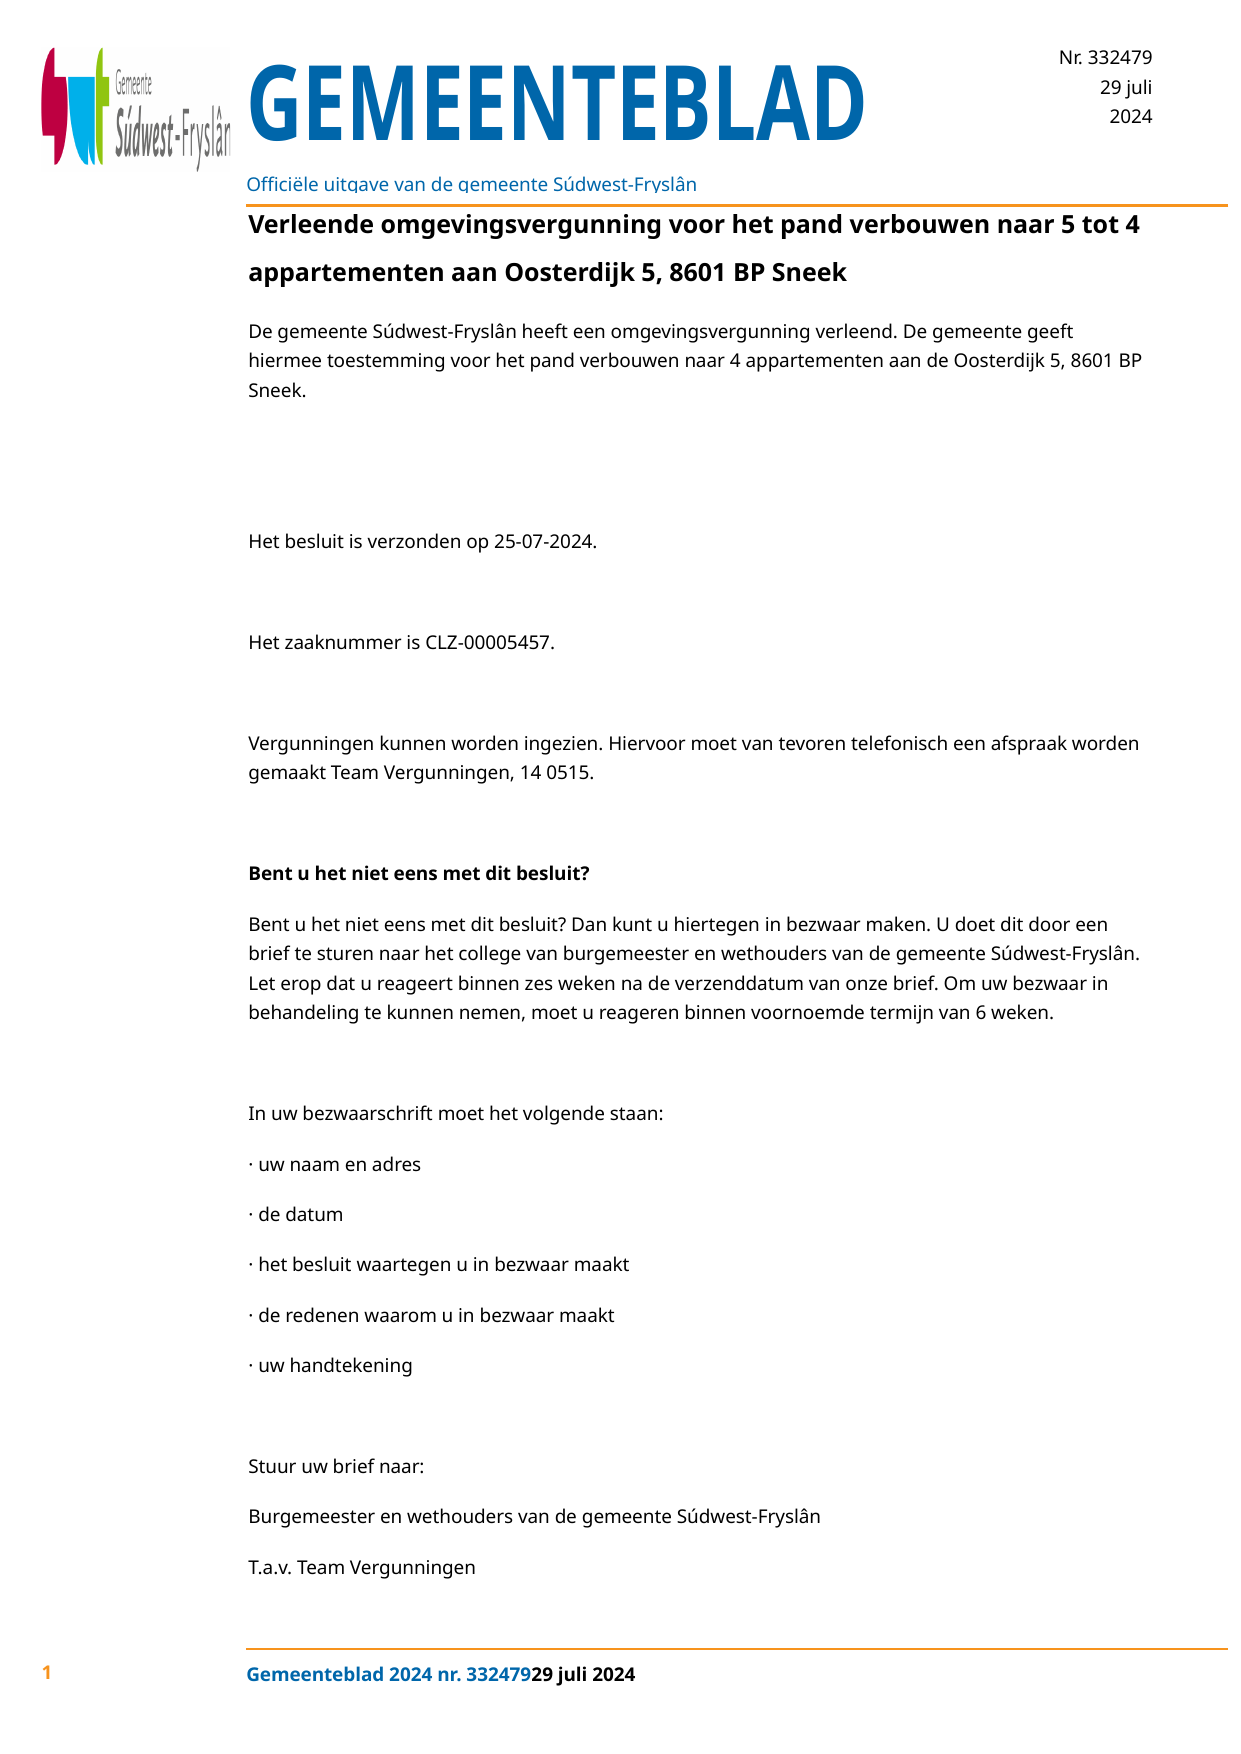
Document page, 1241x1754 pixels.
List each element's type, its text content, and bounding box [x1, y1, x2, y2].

text De gemeente Súdwest-Fryslân heeft een omgevingsvergunning verleend. De gemeente geeft hiermee toestemming voor het pand verbouwen naar 4 appartementen aan de Oosterdijk 5, 8601 BP Sneek. [248, 318, 1152, 403]
picture [41, 47, 231, 172]
text In uw bezwaarschrift moet het volgende staan: [248, 1100, 1152, 1126]
text · uw naam en adres [248, 1151, 1152, 1177]
text · het besluit waartegen u in bezwaar maakt [248, 1252, 1152, 1277]
text · uw handtekening [248, 1352, 1152, 1378]
text · de redenen waarom u in bezwaar maakt [248, 1302, 1152, 1328]
text Bent u het niet eens met dit besluit? [248, 860, 1152, 886]
text Stuur uw brief naar: [248, 1453, 1152, 1479]
text Burgemeester en wethouders van de gemeente Súdwest-Fryslân [248, 1504, 1152, 1529]
text T.a.v. Team Vergunningen [248, 1554, 1152, 1580]
text Vergunningen kunnen worden ingezien. Hiervoor moet van tevoren telefonisch een afspraak worden gemaakt Team Vergunningen, 14 0515. [248, 730, 1152, 785]
text Bent u het niet eens met dit besluit? Dan kunt u hiertegen in bezwaar maken. U doet dit door een brief te sturen naar het college van burgemeester en wethouders van de gemeente Súdwest-Fryslân. Let erop dat u reageert binnen zes weken na de verzenddatum van onze brief. Om uw bezwaar in behandeling te kunnen nemen, moet u reageren binnen voornoemde termijn van 6 weken. [248, 911, 1152, 1025]
text Verleende omgevingsvergunning voor het pand verbouwen naar 5 tot 4 appartementen aan Oosterdijk 5, 8601 BP Sneek [248, 207, 1152, 288]
text Het besluit is verzonden op 25-07-2024. [248, 528, 1152, 554]
text Het zaaknummer is CLZ-00005457. [248, 629, 1152, 655]
text · de datum [248, 1201, 1152, 1227]
